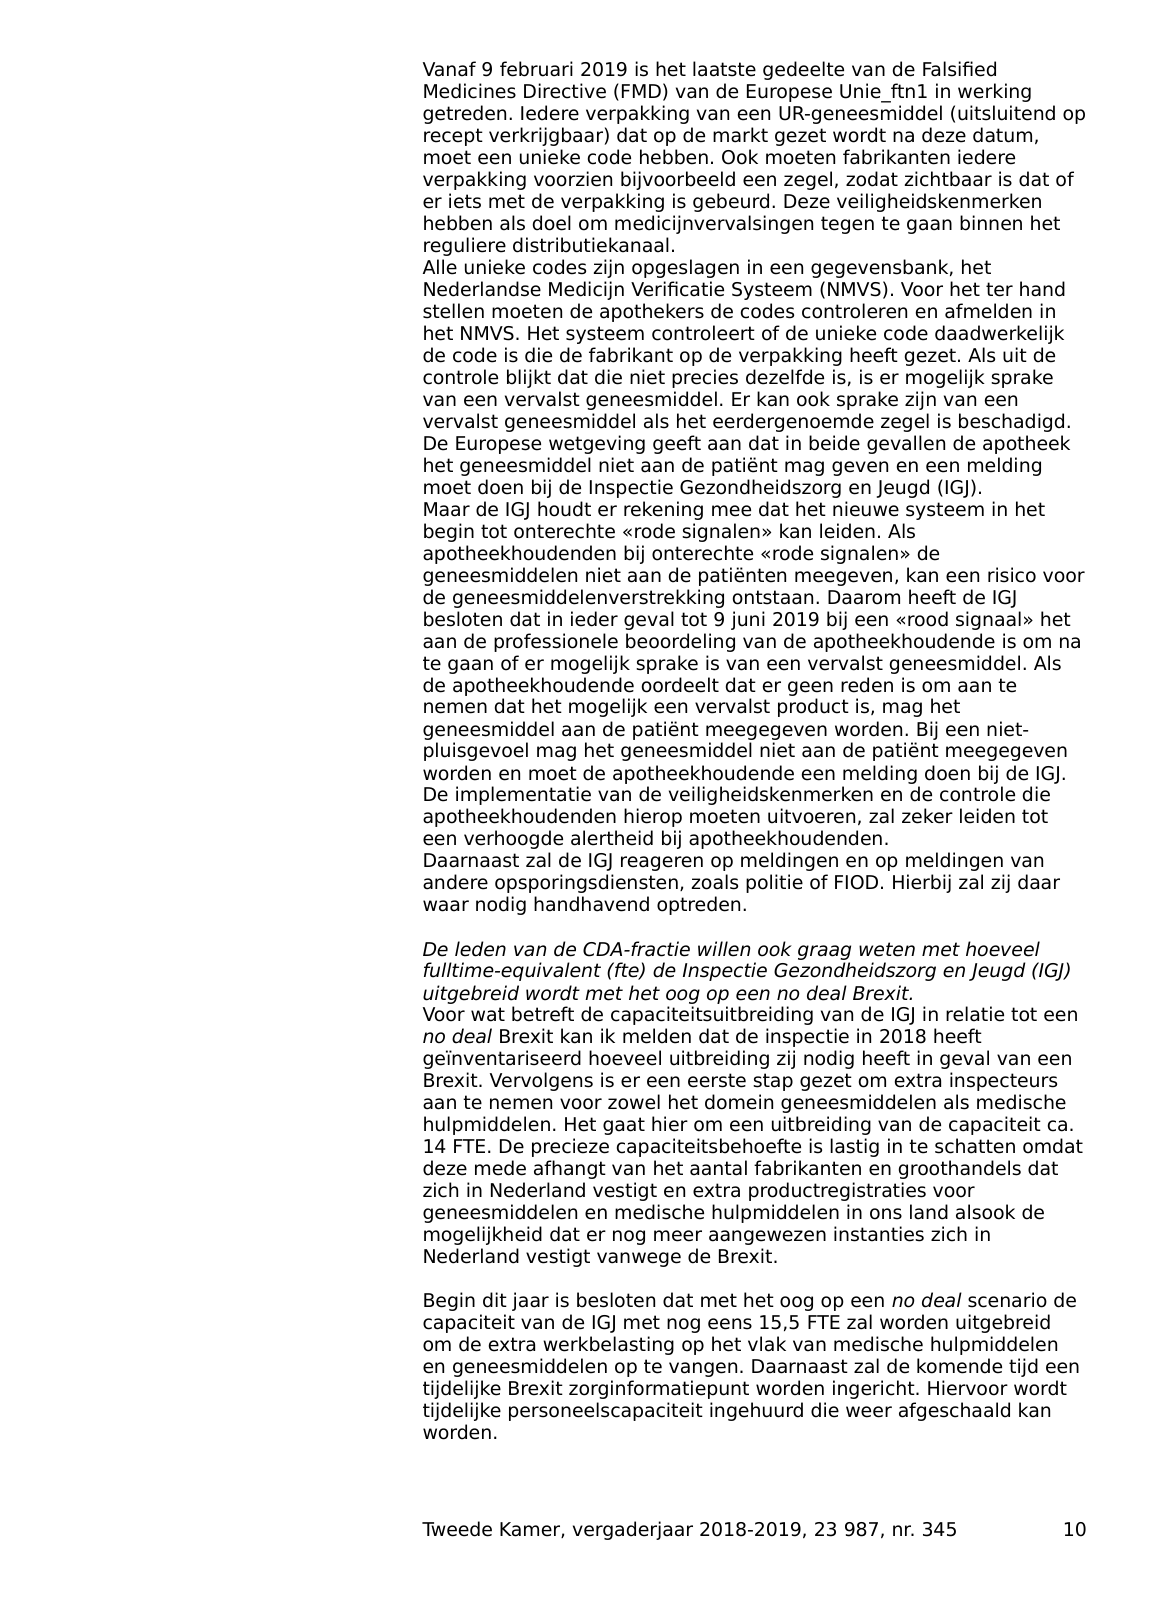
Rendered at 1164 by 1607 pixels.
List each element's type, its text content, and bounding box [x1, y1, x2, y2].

text Daarnaast zal de IGJ reageren op meldingen en op meldingen van andere opsporingsdiensten, zoals politie of FIOD. Hierbij zal zij daar waar nodig handhavend optreden. [422, 850, 1087, 916]
text Maar de IGJ houdt er rekening mee dat het nieuwe systeem in het begin tot onterechte «rode signalen» kan leiden. Als apotheekhoudenden bij onterechte «rode signalen» de geneesmiddelen niet aan de patiënten meegeven, kan een risico voor de geneesmiddelenverstrekking ontstaan. Daarom heeft de IGJ besloten dat in ieder geval tot 9 juni 2019 bij een «rood signaal» het aan de professionele beoordeling van de apotheekhoudende is om na te gaan of er mogelijk sprake is van een vervalst geneesmiddel. Als de apotheekhoudende oordeelt dat er geen reden is om aan te nemen dat het mogelijk een vervalst product is, mag het geneesmiddel aan de patiënt meegegeven worden. Bij een niet-pluisgevoel mag het geneesmiddel niet aan de patiënt meegegeven worden en moet de apotheekhoudende een melding doen bij de IGJ. De implementatie van de veiligheidskenmerken en de controle die apotheekhoudenden hierop moeten uitvoeren, zal zeker leiden tot een verhoogde alertheid bij apotheekhoudenden. [422, 499, 1087, 850]
text Alle unieke codes zijn opgeslagen in een gegevensbank, het Nederlandse Medicijn Verificatie Systeem (NMVS). Voor het ter hand stellen moeten de apothekers de codes controleren en afmelden in het NMVS. Het systeem controleert of de unieke code daadwerkelijk de code is die de fabrikant op de verpakking heeft gezet. Als uit de controle blijkt dat die niet precies dezelfde is, is er mogelijk sprake van een vervalst geneesmiddel. Er kan ook sprake zijn van een vervalst geneesmiddel als het eerdergenoemde zegel is beschadigd. De Europese wetgeving geeft aan dat in beide gevallen de apotheek het geneesmiddel niet aan de patiënt mag geven en een melding moet doen bij de Inspectie Gezondheidszorg en Jeugd (IGJ). [422, 257, 1087, 499]
text Voor wat betreft de capaciteitsuitbreiding van de IGJ in relatie tot een no deal Brexit kan ik melden dat de inspectie in 2018 heeft geïnventariseerd hoeveel uitbreiding zij nodig heeft in geval van een Brexit. Vervolgens is er een eerste stap gezet om extra inspecteurs aan te nemen voor zowel het domein geneesmiddelen als medische hulpmiddelen. Het gaat hier om een uitbreiding van de capaciteit ca. 14 FTE. De precieze capaciteitsbehoefte is lastig in te schatten omdat deze mede afhangt van het aantal fabrikanten en groothandels dat zich in Nederland vestigt en extra productregistraties voor geneesmiddelen en medische hulpmiddelen in ons land alsook de mogelijkheid dat er nog meer aangewezen instanties zich in Nederland vestigt vanwege de Brexit. [422, 1004, 1087, 1268]
text Vanaf 9 februari 2019 is het laatste gedeelte van de Falsified Medicines Directive (FMD) van de Europese Unie_ftn1 in werking getreden. Iedere verpakking van een UR-geneesmiddel (uitsluitend op recept verkrijgbaar) dat op de markt gezet wordt na deze datum, moet een unieke code hebben. Ook moeten fabrikanten iedere verpakking voorzien bijvoorbeeld een zegel, zodat zichtbaar is dat of er iets met de verpakking is gebeurd. Deze veiligheidskenmerken hebben als doel om medicijnvervalsingen tegen te gaan binnen het reguliere distributiekanaal. [422, 59, 1087, 257]
text Begin dit jaar is besloten dat met het oog op een no deal scenario de capaciteit van de IGJ met nog eens 15,5 FTE zal worden uitgebreid om de extra werkbelasting op het vlak van medische hulpmiddelen en geneesmiddelen op te vangen. Daarnaast zal de komende tijd een tijdelijke Brexit zorginformatiepunt worden ingericht. Hiervoor wordt tijdelijke personeelscapaciteit ingehuurd die weer afgeschaald kan worden. [422, 1290, 1087, 1444]
text De leden van de CDA-fractie willen ook graag weten met hoeveel fulltime-equivalent (fte) de Inspectie Gezondheidszorg en Jeugd (IGJ) uitgebreid wordt met het oog op een no deal Brexit. [422, 938, 1087, 1004]
